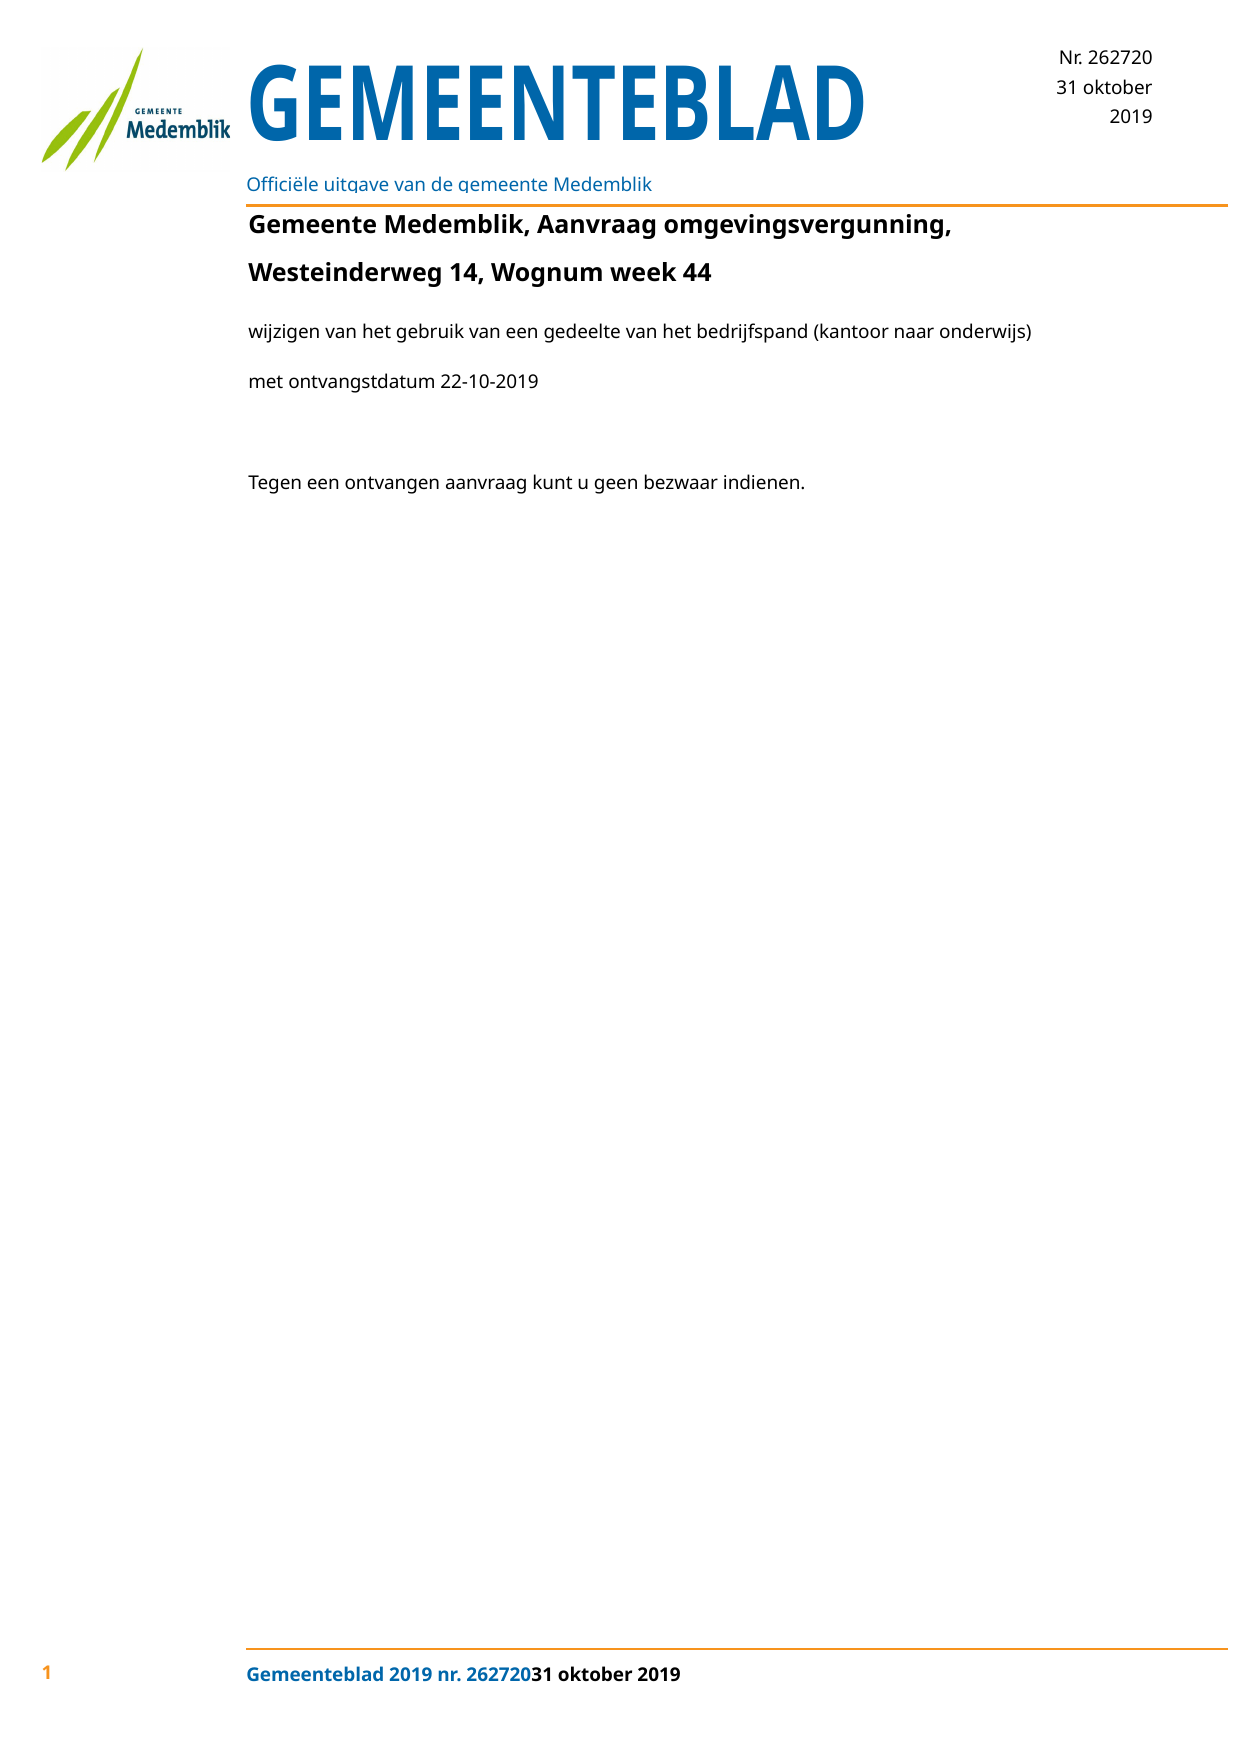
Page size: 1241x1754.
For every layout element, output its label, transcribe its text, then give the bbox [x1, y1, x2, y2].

text met ontvangstdatum 22-10-2019 [248, 368, 1152, 394]
text wijzigen van het gebruik van een gedeelte van het bedrijfspand (kantoor naar onderwijs) [248, 318, 1152, 344]
picture [41, 47, 231, 172]
text Gemeente Medemblik, Aanvraag omgevingsvergunning, Westeinderweg 14, Wognum week 44 [248, 207, 1152, 288]
text Tegen een ontvangen aanvraag kunt u geen bezwaar indienen. [248, 469, 1152, 495]
